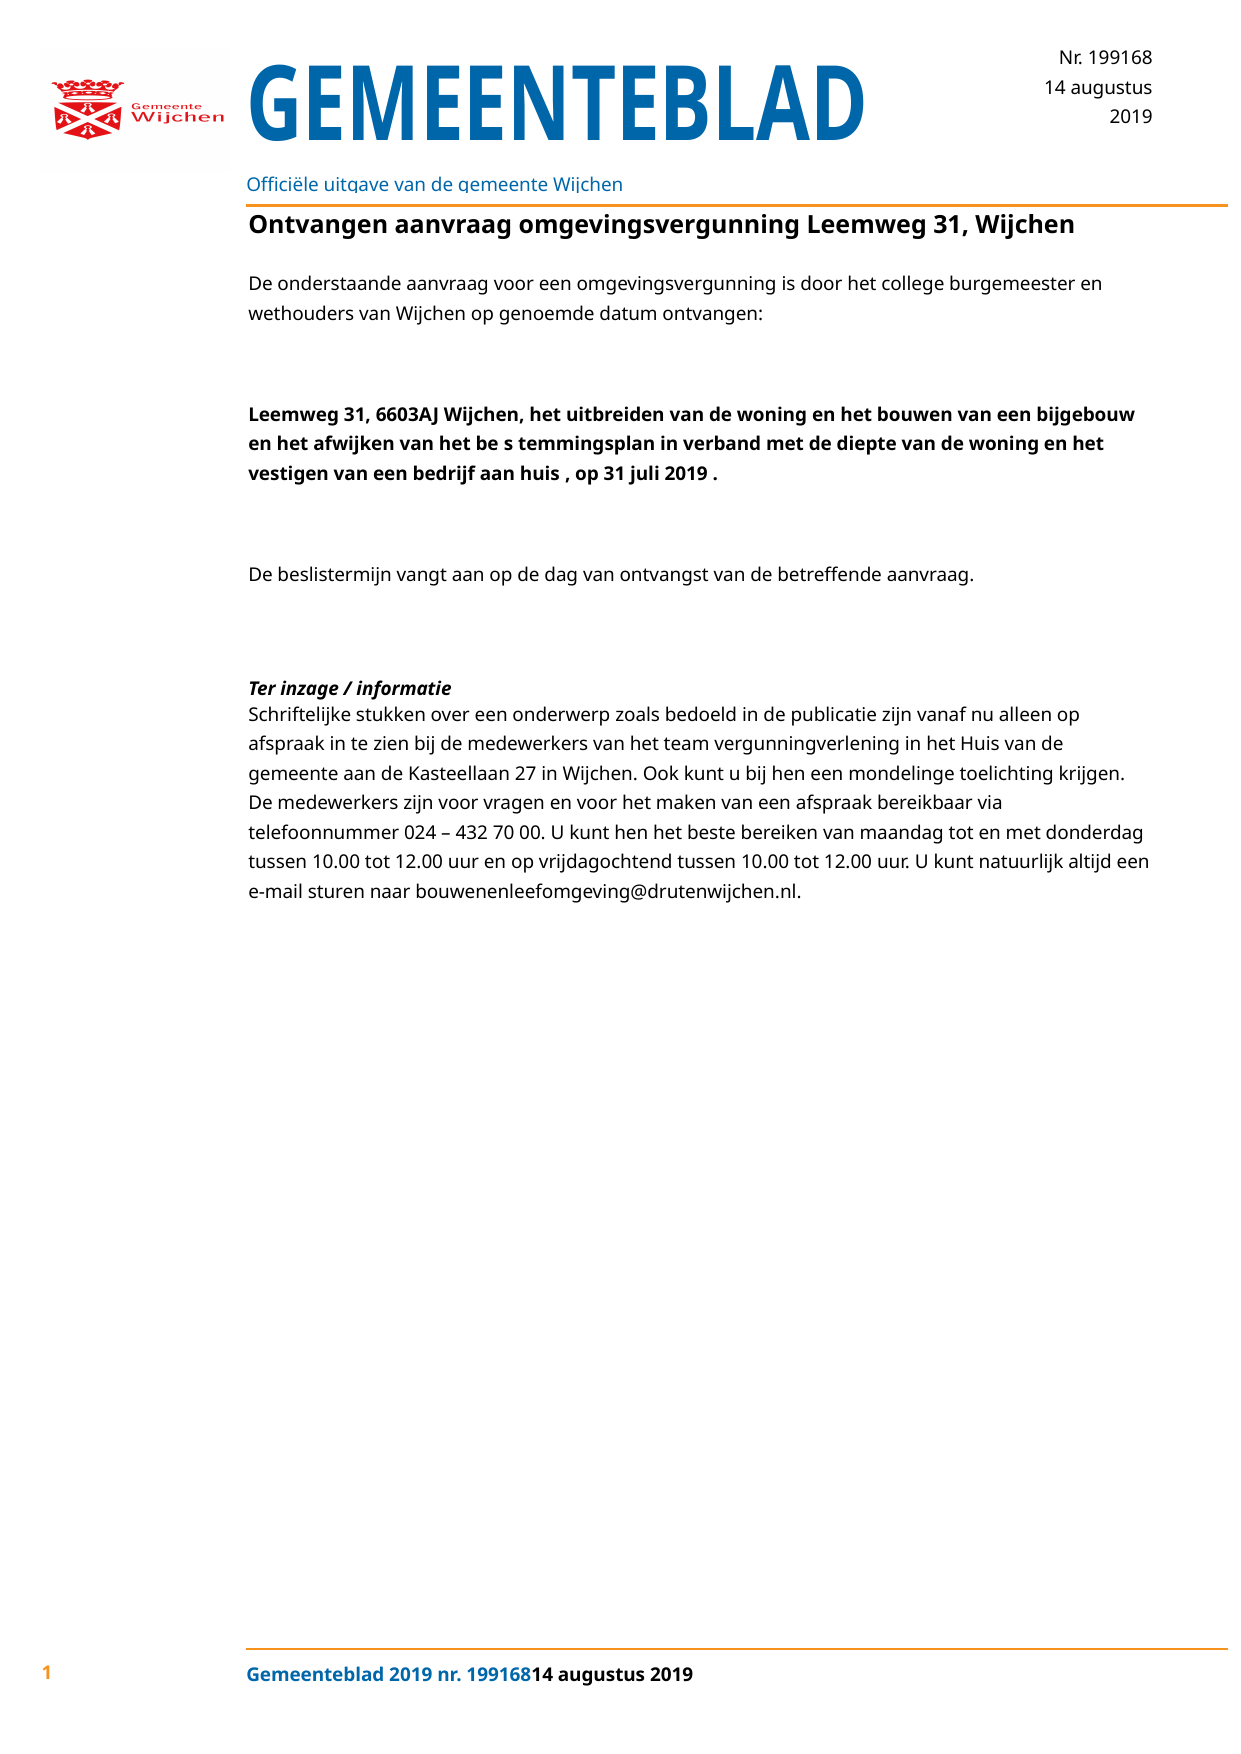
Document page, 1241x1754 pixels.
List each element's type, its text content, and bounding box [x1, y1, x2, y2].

text Schriftelijke stukken over een onderwerp zoals bedoeld in de publicatie zijn vanaf nu alleen op afspraak in te zien bij de medewerkers van het team vergunningverlening in het Huis van de gemeente aan de Kasteellaan 27 in Wijchen. Ook kunt u bij hen een mondelinge toelichting krijgen. De medewerkers zijn voor vragen en voor het maken van een afspraak bereikbaar via telefoonnummer 024 – 432 70 00. U kunt hen het beste bereiken van maandag tot en met donderdag tussen 10.00 tot 12.00 uur en op vrijdagochtend tussen 10.00 tot 12.00 uur. U kunt natuurlijk altijd een e-mail sturen naar bouwenenleefomgeving@drutenwijchen.nl. [248, 701, 1152, 904]
text De beslistermijn vangt aan op de dag van ontvangst van de betreffende aanvraag. [248, 561, 1152, 586]
text Ter inzage / informatie [248, 675, 1152, 701]
text Ontvangen aanvraag omgevingsvergunning Leemweg 31, Wijchen [248, 207, 1152, 241]
text De onderstaande aanvraag voor een omgevingsvergunning is door het college burgemeester en wethouders van Wijchen op genoemde datum ontvangen: [248, 270, 1152, 326]
picture [41, 47, 231, 172]
text Leemweg 31, 6603AJ Wijchen, het uitbreiden van de woning en het bouwen van een bijgebouw en het afwijken van het be s temmingsplan in verband met de diepte van de woning en het vestigen van een bedrijf aan huis , op 31 juli 2019 . [248, 401, 1152, 486]
